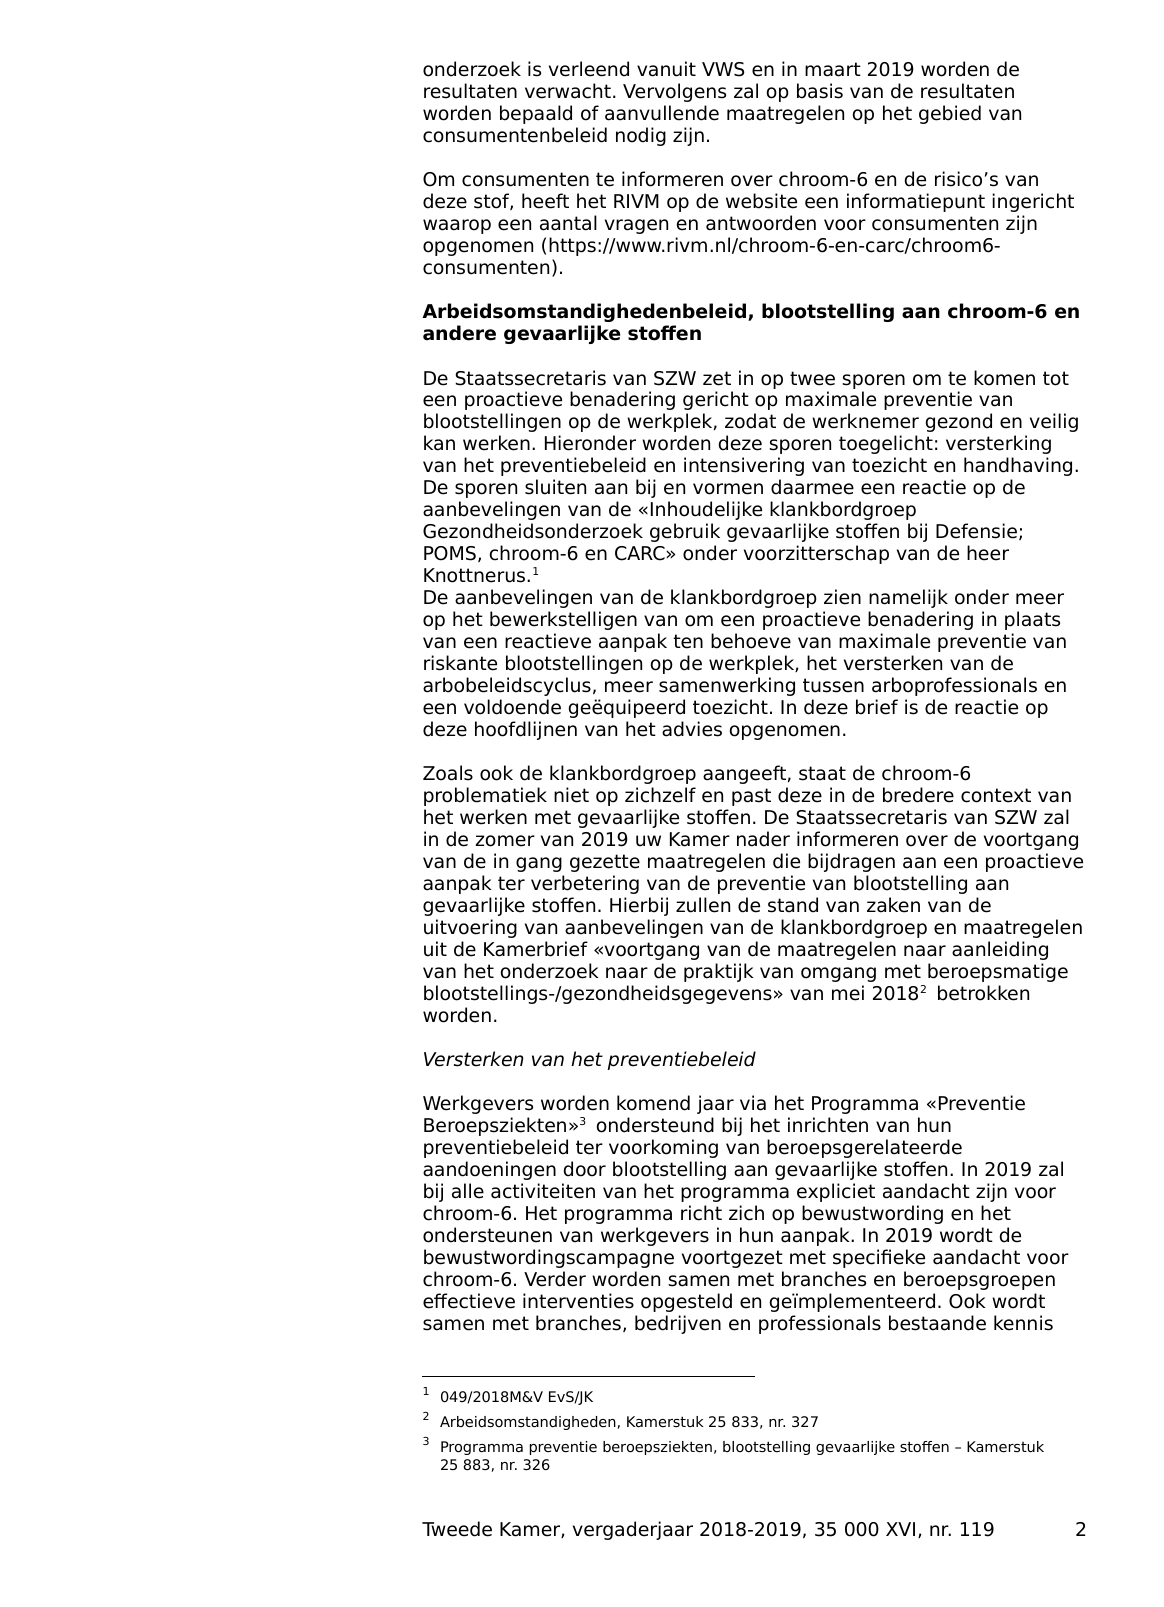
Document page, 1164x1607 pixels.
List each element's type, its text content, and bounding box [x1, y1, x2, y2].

text Werkgevers worden komend jaar via het Programma «Preventie Beroepsziekten» ondersteund bij het inrichten van hun preventiebeleid ter voorkoming van beroepsgerelateerde aandoeningen door blootstelling aan gevaarlijke stoffen. In 2019 zal bij alle activiteiten van het programma expliciet aandacht zijn voor chroom-6. Het programma richt zich op bewustwording en het ondersteunen van werkgevers in hun aanpak. In 2019 wordt de bewustwordingscampagne voortgezet met specifieke aandacht voor chroom-6. Verder worden samen met branches en beroepsgroepen effectieve interventies opgesteld en geïmplementeerd. Ook wordt samen met branches, bedrijven en professionals bestaande kennis [422, 1093, 1087, 1335]
text De Staatssecretaris van SZW zet in op twee sporen om te komen tot een proactieve benadering gericht op maximale preventie van blootstellingen op de werkplek, zodat de werknemer gezond en veilig kan werken. Hieronder worden deze sporen toegelicht: versterking van het preventiebeleid en intensivering van toezicht en handhaving. De sporen sluiten aan bij en vormen daarmee een reactie op de aanbevelingen van de «Inhoudelijke klankbordgroep Gezondheidsonderzoek gebruik gevaarlijke stoffen bij Defensie; POMS, chroom-6 en CARC» onder voorzitterschap van de heer Knottnerus. [422, 367, 1087, 587]
subtitle Versterken van het preventiebeleid [422, 1049, 1087, 1071]
subtitle Arbeidsomstandighedenbeleid, blootstelling aan chroom-6 en andere gevaarlijke stoffen [422, 301, 1087, 345]
text onderzoek is verleend vanuit VWS en in maart 2019 worden de resultaten verwacht. Vervolgens zal op basis van de resultaten worden bepaald of aanvullende maatregelen op het gebied van consumentenbeleid nodig zijn. [422, 59, 1087, 147]
text 049/2018M&V EvS/JK [422, 1385, 1087, 1407]
text De aanbevelingen van de klankbordgroep zien namelijk onder meer op het bewerkstelligen van om een proactieve benadering in plaats van een reactieve aanpak ten behoeve van maximale preventie van riskante blootstellingen op de werkplek, het versterken van de arbobeleidscyclus, meer samenwerking tussen arboprofessionals en een voldoende geëquipeerd toezicht. In deze brief is de reactie op deze hoofdlijnen van het advies opgenomen. [422, 587, 1087, 741]
text Om consumenten te informeren over chroom-6 en de risico’s van deze stof, heeft het RIVM op de website een informatiepunt ingericht waarop een aantal vragen en antwoorden voor consumenten zijn opgenomen (https://www.rivm.nl/chroom-6-en-carc/chroom6-consumenten). [422, 169, 1087, 279]
text Programma preventie beroepsziekten, blootstelling gevaarlijke stoffen – Kamerstuk 25 883, nr. 326 [422, 1435, 1087, 1474]
text Arbeidsomstandigheden, Kamerstuk 25 833, nr. 327 [422, 1410, 1087, 1432]
text Zoals ook de klankbordgroep aangeeft, staat de chroom-6 problematiek niet op zichzelf en past deze in de bredere context van het werken met gevaarlijke stoffen. De Staatssecretaris van SZW zal in de zomer van 2019 uw Kamer nader informeren over de voortgang van de in gang gezette maatregelen die bijdragen aan een proactieve aanpak ter verbetering van de preventie van blootstelling aan gevaarlijke stoffen. Hierbij zullen de stand van zaken van de uitvoering van aanbevelingen van de klankbordgroep en maatregelen uit de Kamerbrief «voortgang van de maatregelen naar aanleiding van het onderzoek naar de praktijk van omgang met beroepsmatige blootstellings-/gezondheidsgegevens» van mei 2018 betrokken worden. [422, 763, 1087, 1027]
